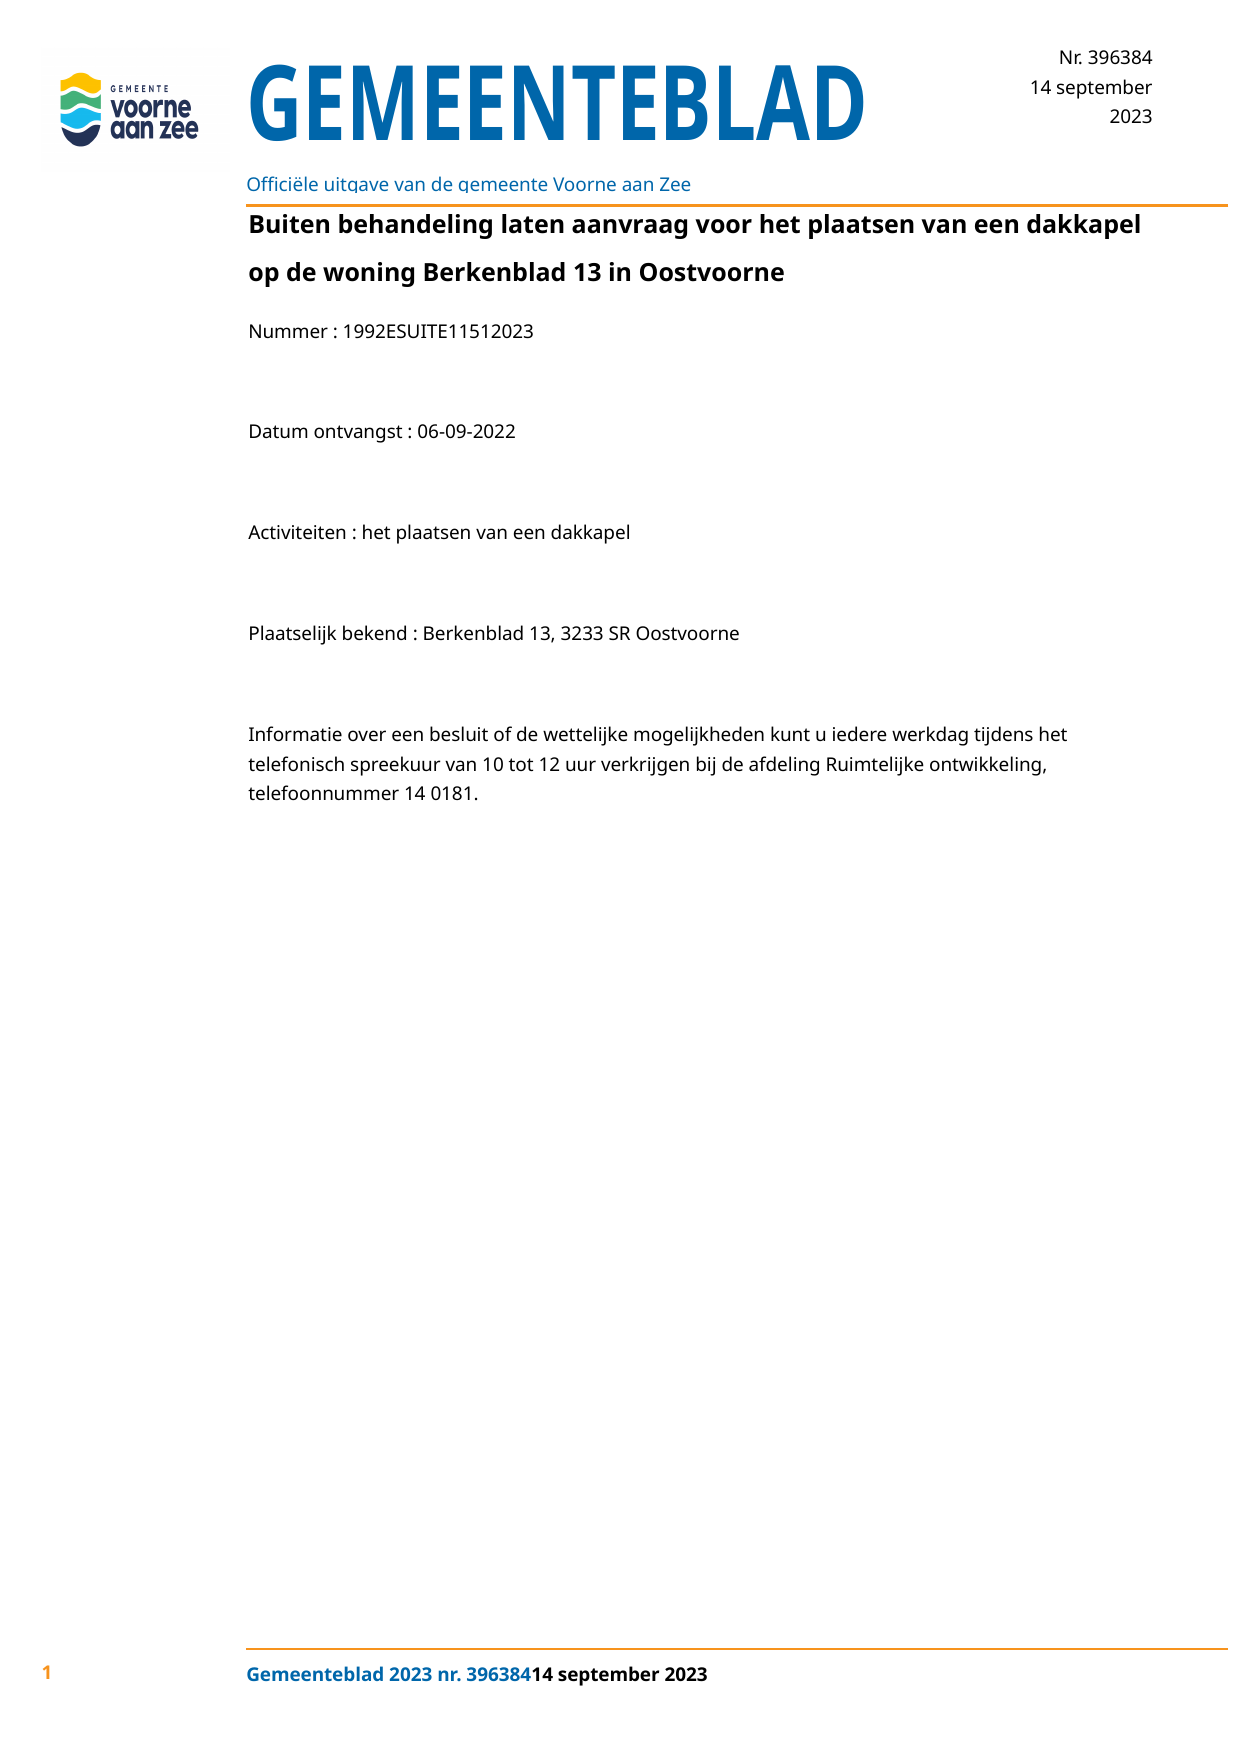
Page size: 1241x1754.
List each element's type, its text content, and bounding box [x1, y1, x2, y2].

text Activiteiten : het plaatsen van een dakkapel [248, 519, 1152, 545]
picture [41, 47, 231, 172]
text Buiten behandeling laten aanvraag voor het plaatsen van een dakkapel op de woning Berkenblad 13 in Oostvoorne [248, 207, 1152, 288]
text Nummer : 1992ESUITE11512023 [248, 318, 1152, 344]
text Plaatselijk bekend : Berkenblad 13, 3233 SR Oostvoorne [248, 620, 1152, 646]
text Informatie over een besluit of de wettelijke mogelijkheden kunt u iedere werkdag tijdens het telefonisch spreekuur van 10 tot 12 uur verkrijgen bij de afdeling Ruimtelijke ontwikkeling, telefoonnummer 14 0181. [248, 721, 1152, 806]
text Datum ontvangst : 06-09-2022 [248, 419, 1152, 444]
